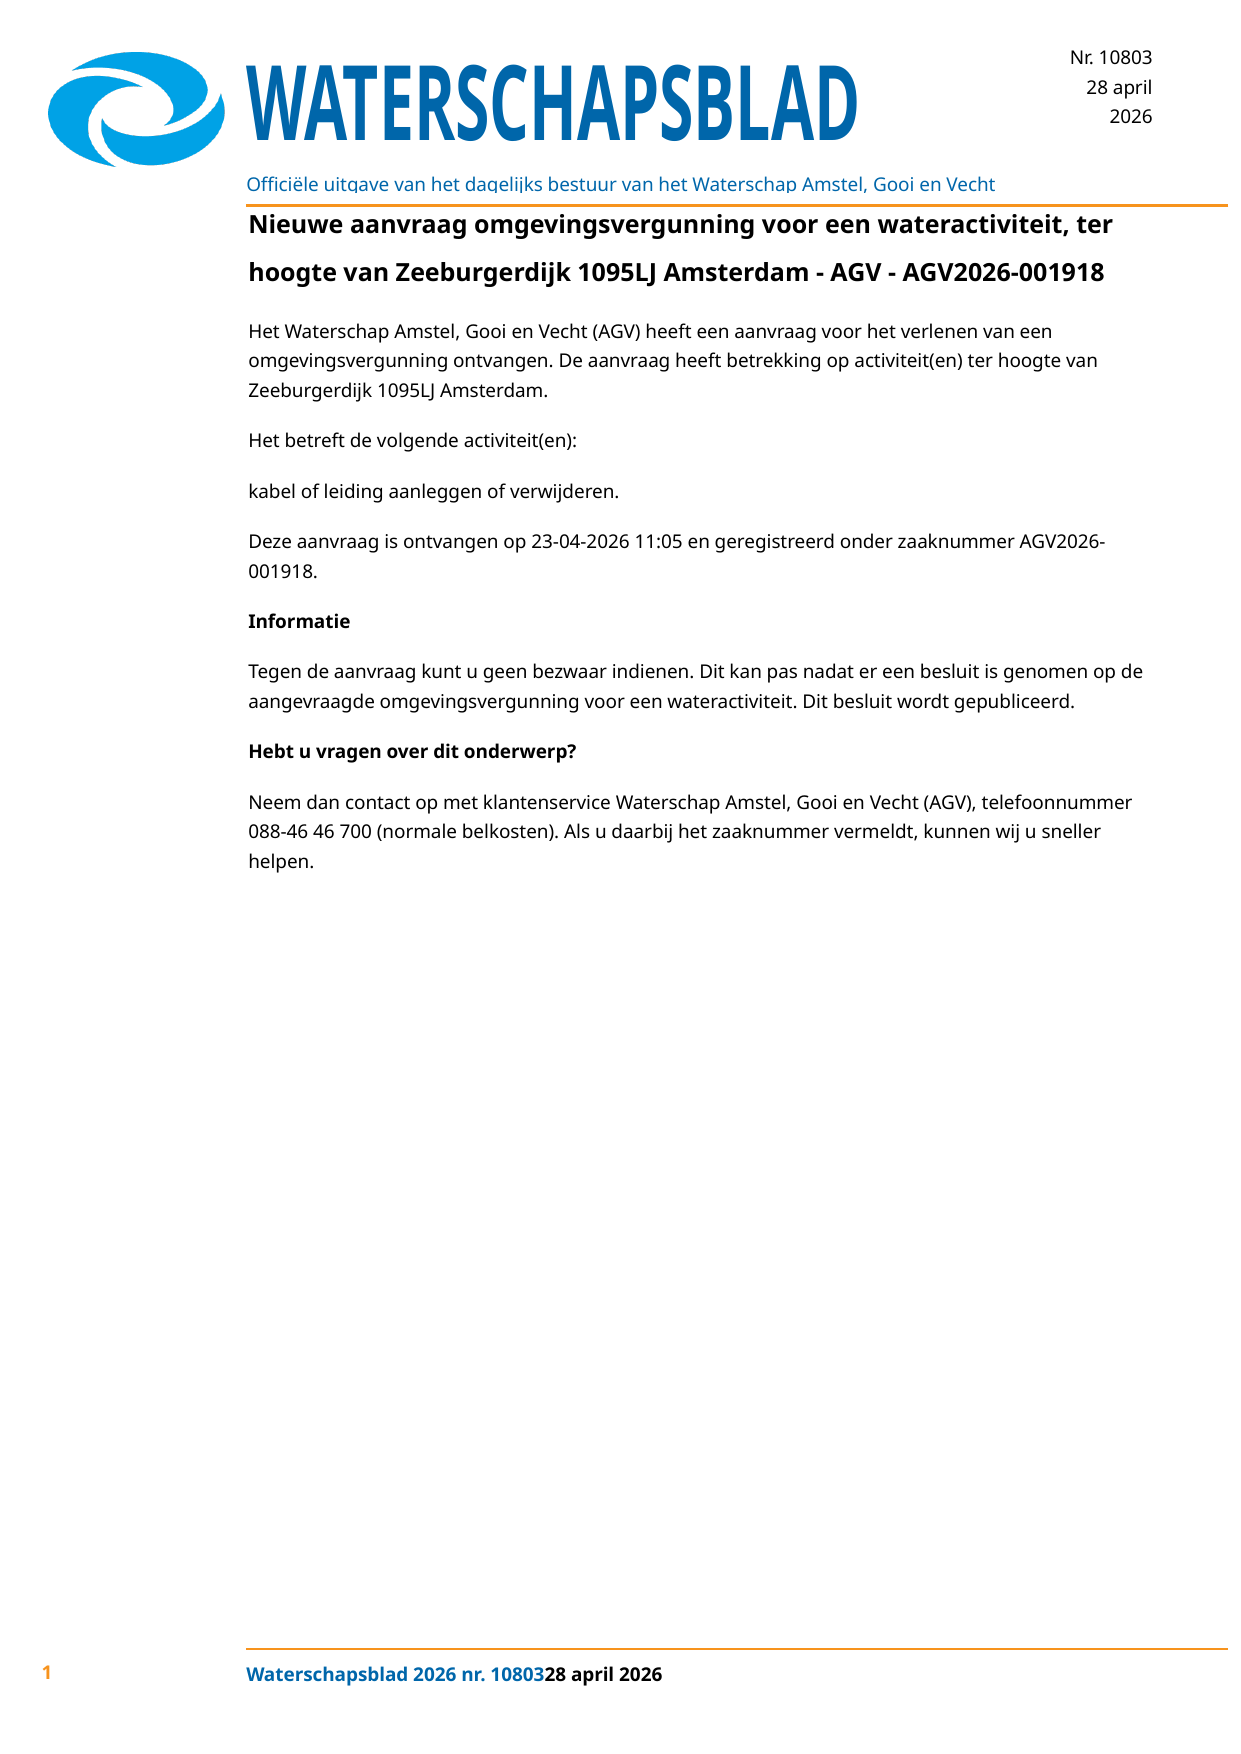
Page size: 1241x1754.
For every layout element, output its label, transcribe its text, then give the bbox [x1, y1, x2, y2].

text Deze aanvraag is ontvangen op 23-04-2026 11:05 en geregistreerd onder zaaknummer AGV2026-001918. [248, 528, 1152, 584]
text Tegen de aanvraag kunt u geen bezwaar indienen. Dit kan pas nadat er een besluit is genomen op de aangevraagde omgevingsvergunning voor een wateractiviteit. Dit besluit wordt gepubliceerd. [248, 659, 1152, 714]
text Hebt u vragen over dit onderwerp? [248, 739, 1152, 764]
text Informatie [248, 608, 1152, 634]
text kabel of leiding aanleggen of verwijderen. [248, 478, 1152, 504]
text Nieuwe aanvraag omgevingsvergunning voor een wateractiviteit, ter hoogte van Zeeburgerdijk 1095LJ Amsterdam - AGV - AGV2026-001918 [248, 207, 1152, 288]
picture [41, 47, 231, 172]
text Neem dan contact op met klantenservice Waterschap Amstel, Gooi en Vecht (AGV), telefoonnummer 088-46 46 700 (normale belkosten). Als u daarbij het zaaknummer vermeldt, kunnen wij u sneller helpen. [248, 789, 1152, 874]
text Het betreft de volgende activiteit(en): [248, 427, 1152, 453]
text Het Waterschap Amstel, Gooi en Vecht (AGV) heeft een aanvraag voor het verlenen van een omgevingsvergunning ontvangen. De aanvraag heeft betrekking op activiteit(en) ter hoogte van Zeeburgerdijk 1095LJ Amsterdam. [248, 318, 1152, 403]
